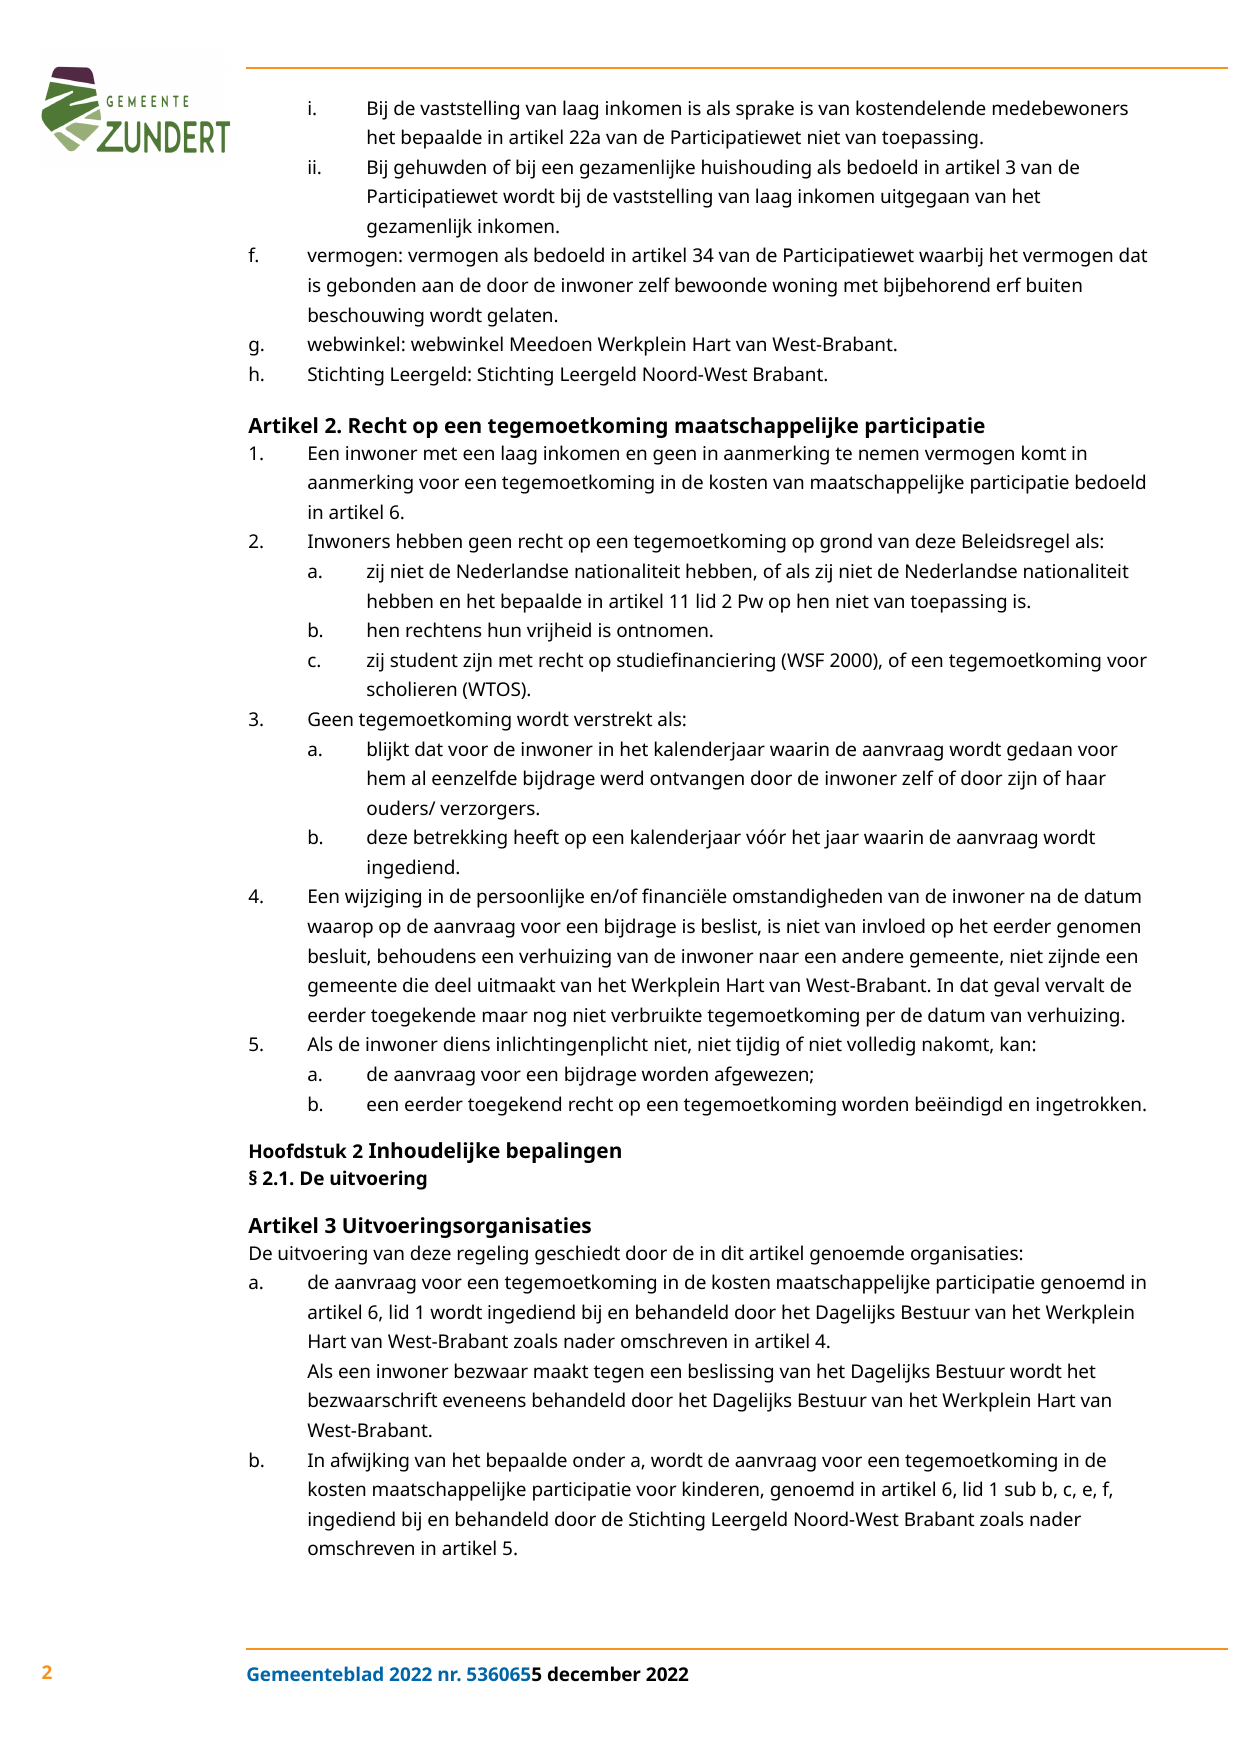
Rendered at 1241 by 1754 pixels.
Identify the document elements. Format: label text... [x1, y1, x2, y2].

list Geen tegemoetkoming wordt verstrekt als: [248, 706, 1152, 732]
list Een wijziging in de persoonlijke en/of financiële omstandigheden van de inwoner na de datum waarop op de aanvraag voor een bijdrage is beslist, is niet van invloed op het eerder genomen besluit, behoudens een verhuizing van de inwoner naar een andere gemeente, niet zijnde een gemeente die deel uitmaakt van het Werkplein Hart van West-Brabant. In dat geval vervalt de eerder toegekende maar nog niet verbruikte tegemoetkoming per de datum van verhuizing. [248, 884, 1152, 1028]
list Een inwoner met een laag inkomen en geen in aanmerking te nemen vermogen komt in aanmerking voor een tegemoetkoming in de kosten van maatschappelijke participatie bedoeld in artikel 6. [248, 440, 1152, 525]
list Als de inwoner diens inlichtingenplicht niet, niet tijdig of niet volledig nakomt, kan: [248, 1032, 1152, 1057]
list zij niet de Nederlandse nationaliteit hebben, of als zij niet de Nederlandse nationaliteit hebben en het bepaalde in artikel 11 lid 2 Pw op hen niet van toepassing is. [307, 558, 1152, 613]
picture [41, 47, 231, 172]
list deze betrekking heeft op een kalenderjaar vóór het jaar waarin de aanvraag wordt ingediend. [307, 824, 1152, 880]
list Als een inwoner bezwaar maakt tegen een beslissing van het Dagelijks Bestuur wordt het bezwaarschrift eveneens behandeld door het Dagelijks Bestuur van het Werkplein Hart van West-Brabant. [248, 1358, 1152, 1443]
text § 2.1. De uitvoering [248, 1165, 1152, 1191]
list zij student zijn met recht op studiefinanciering (WSF 2000), of een tegemoetkoming voor scholieren (WTOS). [307, 647, 1152, 702]
list hen rechtens hun vrijheid is ontnomen. [307, 617, 1152, 643]
list Inwoners hebben geen recht op een tegemoetkoming op grond van deze Beleidsregel als: [248, 529, 1152, 554]
list Stichting Leergeld: Stichting Leergeld Noord-West Brabant. [248, 361, 1152, 387]
list de aanvraag voor een bijdrage worden afgewezen; [307, 1061, 1152, 1087]
list Bij gehuwden of bij een gezamenlijke huishouding als bedoeld in artikel 3 van de Participatiewet wordt bij de vaststelling van laag inkomen uitgegaan van het gezamenlijk inkomen. [307, 154, 1152, 239]
list In afwijking van het bepaalde onder a, wordt de aanvraag voor een tegemoetkoming in de kosten maatschappelijke participatie voor kinderen, genoemd in artikel 6, lid 1 sub b, c, e, f, ingediend bij en behandeld door de Stichting Leergeld Noord-West Brabant zoals nader omschreven in artikel 5. [248, 1447, 1152, 1561]
list een eerder toegekend recht op een tegemoetkoming worden beëindigd en ingetrokken. [307, 1091, 1152, 1116]
list blijkt dat voor de inwoner in het kalenderjaar waarin de aanvraag wordt gedaan voor hem al eenzelfde bijdrage werd ontvangen door de inwoner zelf of door zijn of haar ouders/ verzorgers. [307, 736, 1152, 821]
list webwinkel: webwinkel Meedoen Werkplein Hart van West-Brabant. [248, 331, 1152, 357]
list Bij de vaststelling van laag inkomen is als sprake is van kostendelende medebewoners het bepaalde in artikel 22a van de Participatiewet niet van toepassing. [307, 95, 1152, 150]
text Hoofdstuk 2 Inhoudelijke bepalingen [248, 1136, 1152, 1165]
text Artikel 2. Recht op een tegemoetkoming maatschappelijke participatie [248, 411, 1152, 440]
list vermogen: vermogen als bedoeld in artikel 34 van de Participatiewet waarbij het vermogen dat is gebonden aan de door de inwoner zelf bewoonde woning met bijbehorend erf buiten beschouwing wordt gelaten. [248, 243, 1152, 328]
text De uitvoering van deze regeling geschiedt door de in dit artikel genoemde organisaties: [248, 1240, 1152, 1266]
text Artikel 3 Uitvoeringsorganisaties [248, 1211, 1152, 1240]
list de aanvraag voor een tegemoetkoming in de kosten maatschappelijke participatie genoemd in artikel 6, lid 1 wordt ingediend bij en behandeld door het Dagelijks Bestuur van het Werkplein Hart van West-Brabant zoals nader omschreven in artikel 4. [248, 1269, 1152, 1354]
